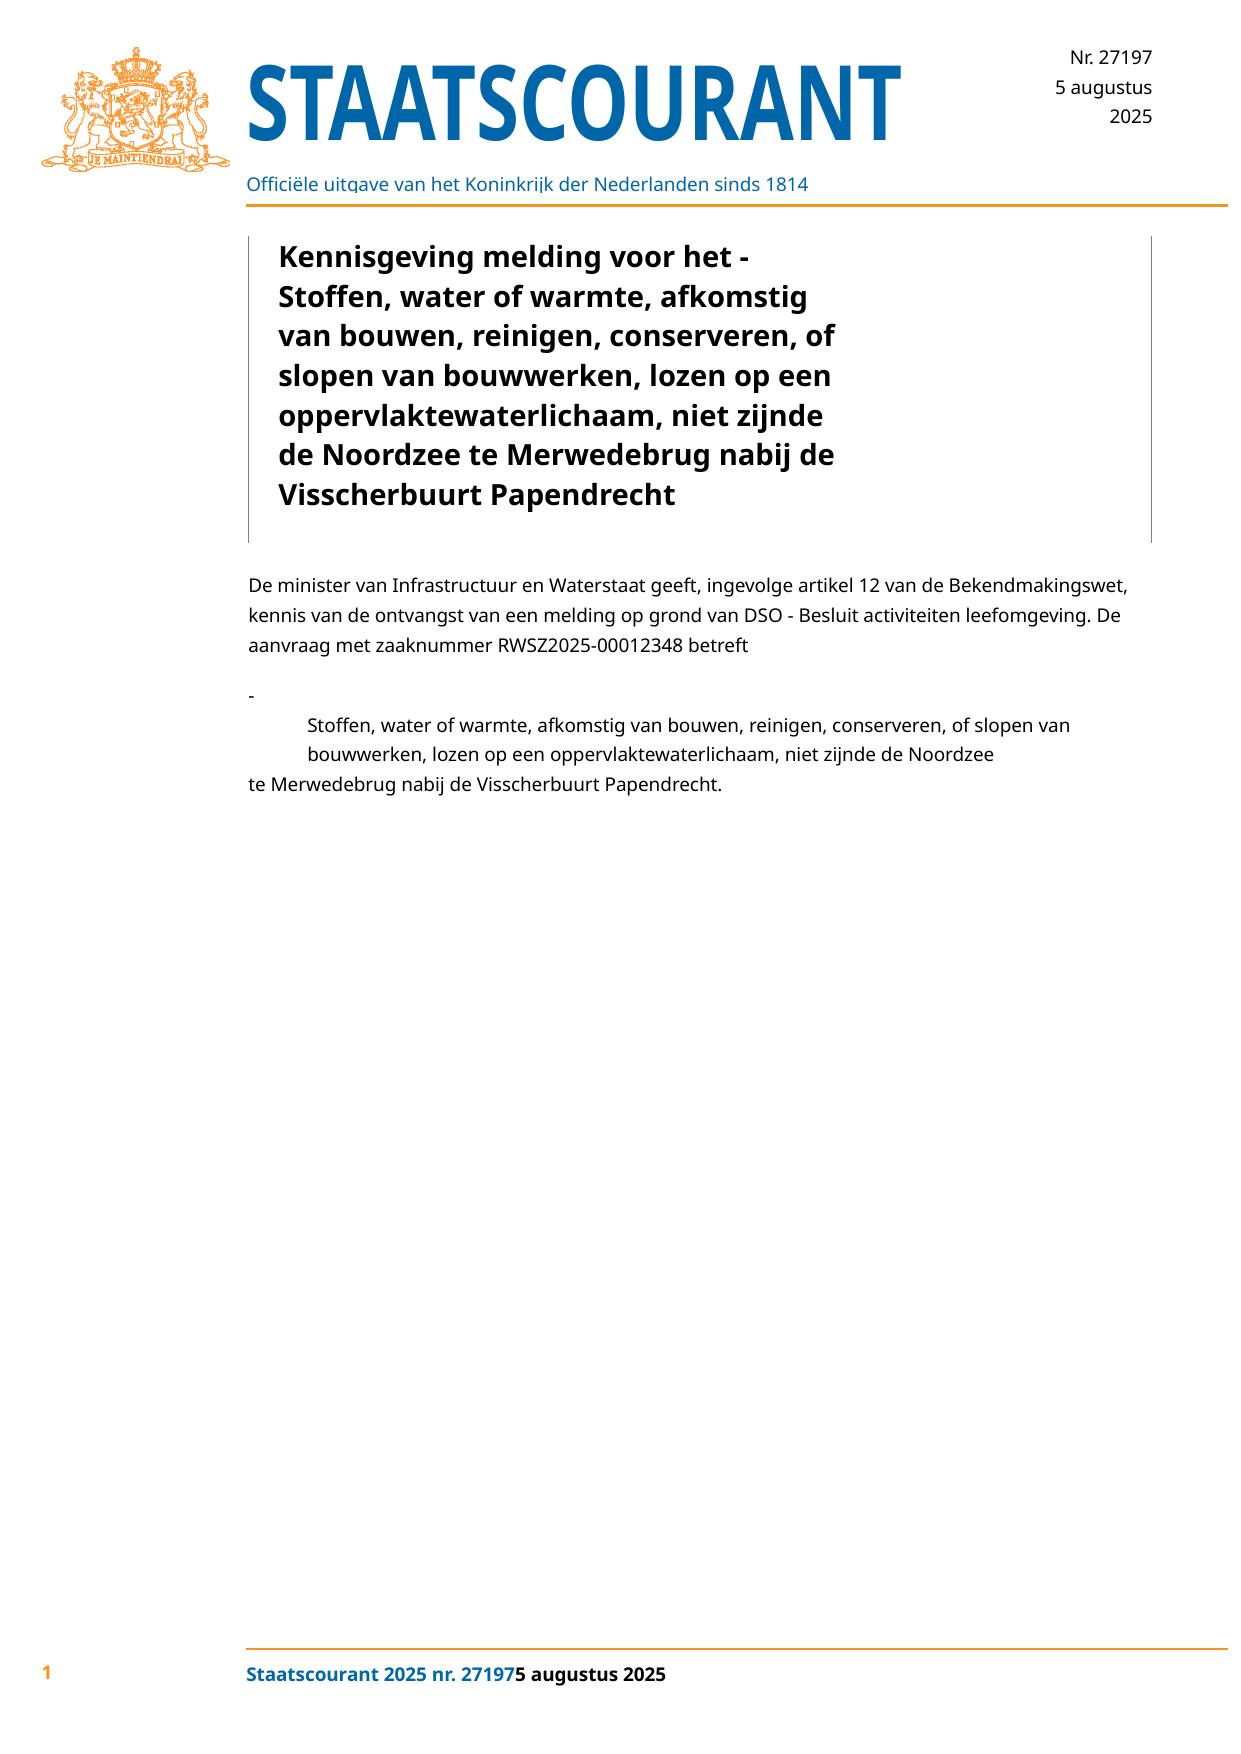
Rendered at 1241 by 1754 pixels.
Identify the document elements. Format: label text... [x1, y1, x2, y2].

text te Merwedebrug nabij de Visscherbuurt Papendrecht. [248, 771, 1152, 797]
table_header [850, 414, 1151, 543]
list Stoffen, water of warmte, afkomstig van bouwen, reinigen, conserveren, of slopen van bouwwerken, lozen op een oppervlaktewaterlichaam, niet zijnde de Noordzee [248, 712, 1152, 767]
picture [41, 47, 231, 172]
picture [912, 236, 1090, 414]
table_header [850, 236, 912, 413]
table_header Kennisgeving melding voor het -Stoffen, water of warmte, afkomstig van bouwen, reinigen, conserveren, of slopen van bouwwerken, lozen op een oppervlaktewaterlichaam, niet zijnde de Noordzee te Merwedebrug nabij de Visscherbuurt Papendrecht [249, 236, 850, 543]
table_header [1090, 236, 1151, 413]
text De minister van Infrastructuur en Waterstaat geeft, ingevolge artikel 12 van de Bekendmakingswet, kennis van de ontvangst van een melding op grond van DSO - Besluit activiteiten leefomgeving. De aanvraag met zaaknummer RWSZ2025-00012348 betreft [248, 573, 1152, 658]
